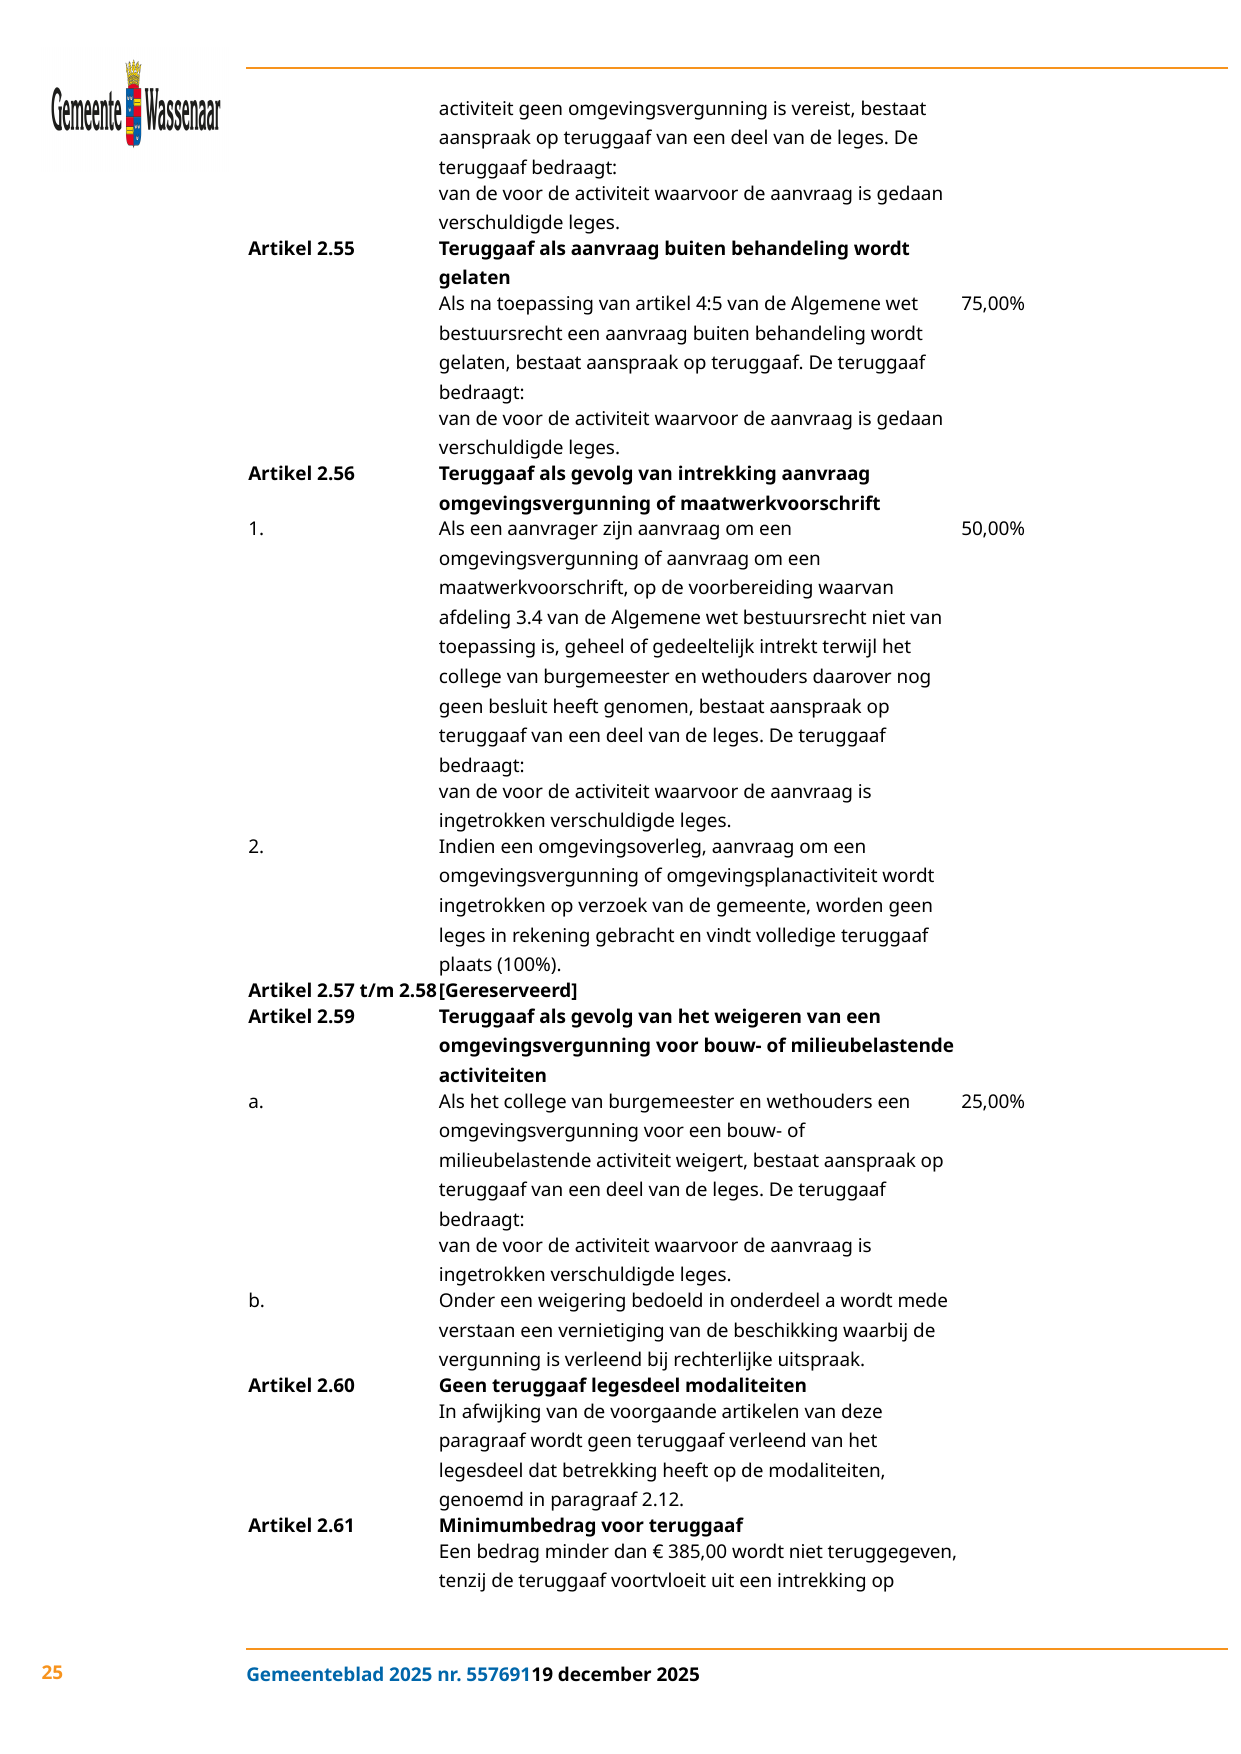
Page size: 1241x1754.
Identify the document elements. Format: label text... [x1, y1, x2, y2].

table_cell [961, 833, 1152, 977]
table_cell [961, 1372, 1152, 1398]
table_cell Artikel 2.60 [248, 1372, 439, 1398]
table_cell Teruggaaf als gevolg van het weigeren van een omgevingsvergunning voor bouw- of milieubelastende activiteiten [439, 1003, 961, 1088]
table_cell [961, 977, 1152, 1003]
table_cell van de voor de activiteit waarvoor de aanvraag is ingetrokken verschuldigde leges. [439, 1232, 961, 1287]
table_cell [961, 778, 1152, 833]
table_cell Artikel 2.55 [248, 235, 439, 290]
table_cell Teruggaaf als aanvraag buiten behandeling wordt gelaten [439, 235, 961, 290]
table_cell [248, 180, 439, 235]
table_cell 2. [248, 833, 439, 977]
table_cell [961, 1512, 1152, 1538]
table_cell 50,00% [961, 515, 1152, 778]
table_cell [Gereserveerd] [439, 977, 961, 1003]
table_cell [961, 1003, 1152, 1088]
table_cell [248, 1398, 439, 1512]
table_cell Als het college van burgemeester en wethouders een omgevingsvergunning voor een bouw- of milieubelastende activiteit weigert, bestaat aanspraak op teruggaaf van een deel van de leges. De teruggaaf bedraagt: [439, 1088, 961, 1232]
table_cell Artikel 2.57 t/m 2.58 [248, 977, 439, 1003]
table_cell Een bedrag minder dan € 385,00 wordt niet teruggegeven, tenzij de teruggaaf voortvloeit uit een intrekking op [439, 1538, 961, 1593]
table_cell van de voor de activiteit waarvoor de aanvraag is gedaan verschuldigde leges. [439, 405, 961, 460]
table_cell Minimumbedrag voor teruggaaf [439, 1512, 961, 1538]
table_cell [961, 1232, 1152, 1287]
table_cell [961, 405, 1152, 460]
table_cell [961, 235, 1152, 290]
table_cell 75,00% [961, 290, 1152, 405]
table_cell [961, 180, 1152, 235]
table_cell [961, 460, 1152, 515]
table_cell Indien een omgevingsoverleg, aanvraag om een omgevingsvergunning of omgevingsplanactiviteit wordt ingetrokken op verzoek van de gemeente, worden geen leges in rekening gebracht en vindt volledige teruggaaf plaats (100%). [439, 833, 961, 977]
table_cell [961, 1287, 1152, 1372]
table_cell [248, 405, 439, 460]
table_cell Teruggaaf als gevolg van intrekking aanvraag omgevingsvergunning of maatwerkvoorschrift [439, 460, 961, 515]
table_cell Artikel 2.61 [248, 1512, 439, 1538]
table_cell van de voor de activiteit waarvoor de aanvraag is gedaan verschuldigde leges. [439, 180, 961, 235]
table_cell In afwijking van de voorgaande artikelen van deze paragraaf wordt geen teruggaaf verleend van het legesdeel dat betrekking heeft op de modaliteiten, genoemd in paragraaf 2.12. [439, 1398, 961, 1512]
table_cell Geen teruggaaf legesdeel modaliteiten [439, 1372, 961, 1398]
table_cell [248, 95, 439, 180]
table_cell activiteit geen omgevingsvergunning is vereist, bestaat aanspraak op teruggaaf van een deel van de leges. De teruggaaf bedraagt: [439, 95, 961, 180]
table_cell Onder een weigering bedoeld in onderdeel a wordt mede verstaan een vernietiging van de beschikking waarbij de vergunning is verleend bij rechterlijke uitspraak. [439, 1287, 961, 1372]
table_cell Artikel 2.56 [248, 460, 439, 515]
table_cell [248, 778, 439, 833]
table_cell a. [248, 1088, 439, 1232]
table_cell Als een aanvrager zijn aanvraag om een omgevingsvergunning of aanvraag om een maatwerkvoorschrift, op de voorbereiding waarvan afdeling 3.4 van de Algemene wet bestuursrecht niet van toepassing is, geheel of gedeeltelijk intrekt terwijl het college van burgemeester en wethouders daarover nog geen besluit heeft genomen, bestaat aanspraak op teruggaaf van een deel van de leges. De teruggaaf bedraagt: [439, 515, 961, 778]
table_cell [961, 1398, 1152, 1512]
table_cell [248, 1538, 439, 1593]
table_cell van de voor de activiteit waarvoor de aanvraag is ingetrokken verschuldigde leges. [439, 778, 961, 833]
table_cell [961, 1538, 1152, 1593]
table_cell 1. [248, 515, 439, 778]
picture [41, 47, 231, 172]
table_cell Artikel 2.59 [248, 1003, 439, 1088]
table_cell [961, 95, 1152, 180]
table_cell 25,00% [961, 1088, 1152, 1232]
table_cell Als na toepassing van artikel 4:5 van de Algemene wet bestuursrecht een aanvraag buiten behandeling wordt gelaten, bestaat aanspraak op teruggaaf. De teruggaaf bedraagt: [439, 290, 961, 405]
table_cell b. [248, 1287, 439, 1372]
table_cell [248, 290, 439, 405]
table_cell [248, 1232, 439, 1287]
